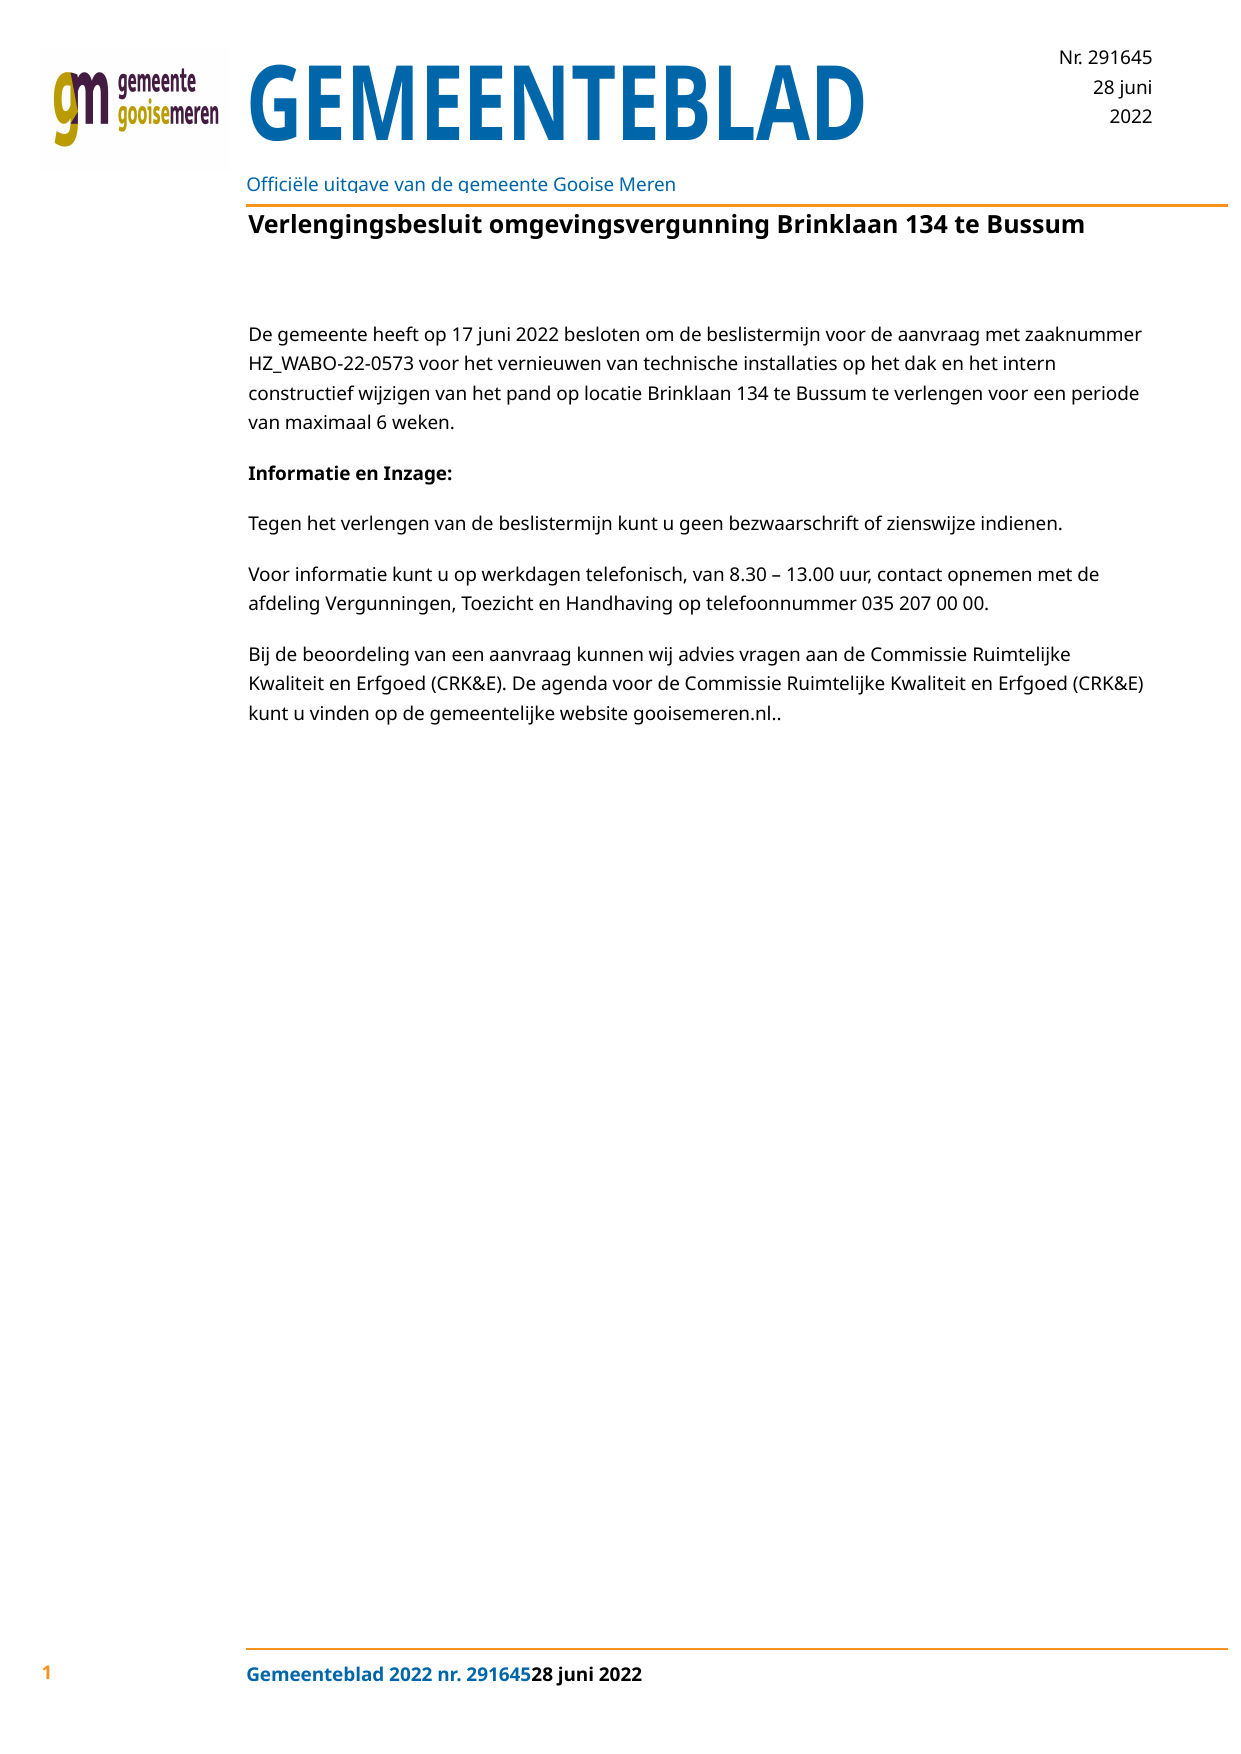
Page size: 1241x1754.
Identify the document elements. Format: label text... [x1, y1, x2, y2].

text De gemeente heeft op 17 juni 2022 besloten om de beslistermijn voor de aanvraag met zaaknummer HZ_WABO-22-0573 voor het vernieuwen van technische installaties op het dak en het intern constructief wijzigen van het pand op locatie Brinklaan 134 te Bussum te verlengen voor een periode van maximaal 6 weken. [248, 321, 1152, 435]
text Verlengingsbesluit omgevingsvergunning Brinklaan 134 te Bussum [248, 207, 1152, 241]
text Voor informatie kunt u op werkdagen telefonisch, van 8.30 – 13.00 uur, contact opnemen met de afdeling Vergunningen, Toezicht en Handhaving op telefoonnummer 035 207 00 00. [248, 561, 1152, 616]
picture [41, 47, 231, 172]
text Tegen het verlengen van de beslistermijn kunt u geen bezwaarschrift of zienswijze indienen. [248, 510, 1152, 536]
text Informatie en Inzage: [248, 460, 1152, 486]
text Bij de beoordeling van een aanvraag kunnen wij advies vragen aan de Commissie Ruimtelijke Kwaliteit en Erfgoed (CRK&E). De agenda voor de Commissie Ruimtelijke Kwaliteit en Erfgoed (CRK&E) kunt u vinden op de gemeentelijke website gooisemeren.nl.. [248, 641, 1152, 726]
